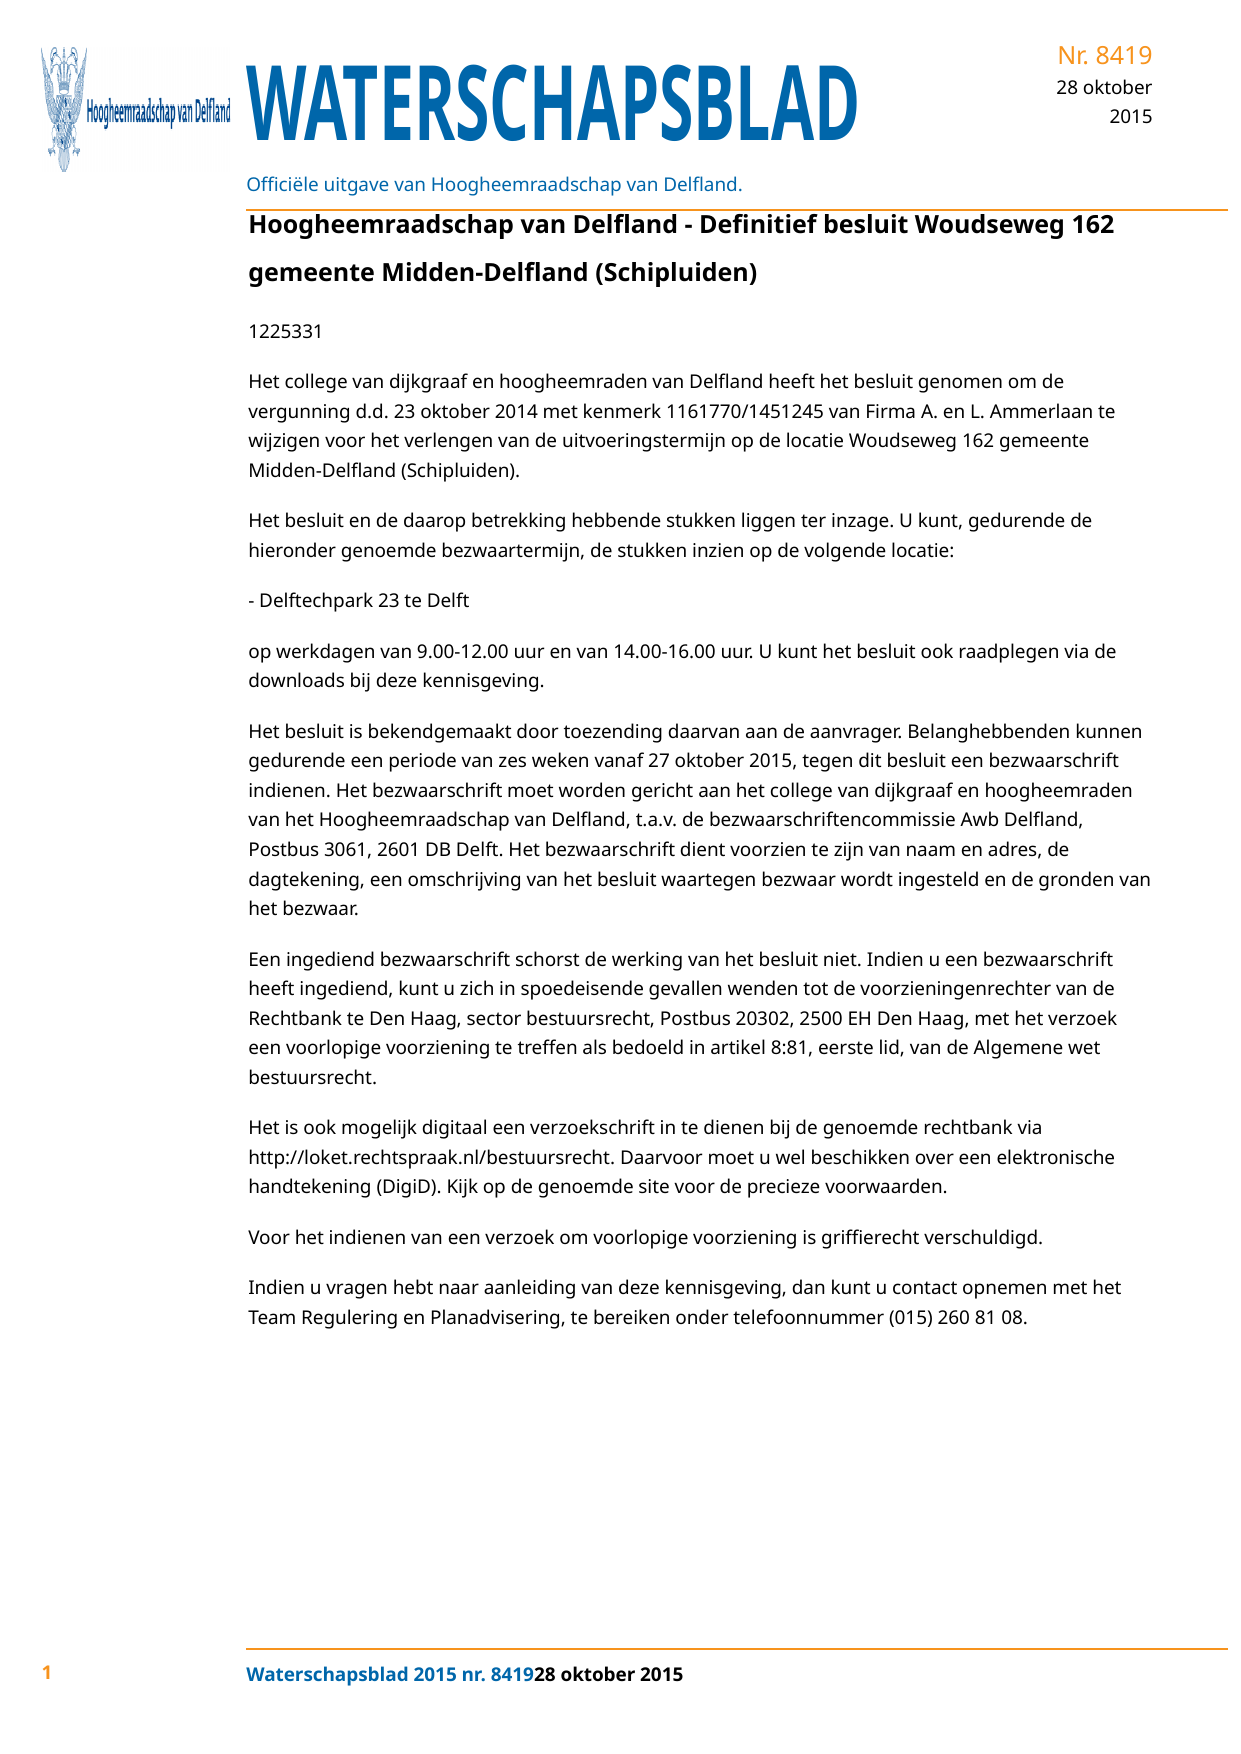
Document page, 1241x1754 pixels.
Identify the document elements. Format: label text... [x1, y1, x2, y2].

text Indien u vragen hebt naar aanleiding van deze kennisgeving, dan kunt u contact opnemen met het Team Regulering en Planadvisering, te bereiken onder telefoonnummer (015) 260 81 08. [248, 1274, 1152, 1330]
text Het besluit is bekendgemaakt door toezending daarvan aan de aanvrager. Belanghebbenden kunnen gedurende een periode van zes weken vanaf 27 oktober 2015, tegen dit besluit een bezwaarschrift indienen. Het bezwaarschrift moet worden gericht aan het college van dijkgraaf en hoogheemraden van het Hoogheemraadschap van Delfland, t.a.v. de bezwaarschriftencommissie Awb Delfland, Postbus 3061, 2601 DB Delft. Het bezwaarschrift dient voorzien te zijn van naam en adres, de dagtekening, een omschrijving van het besluit waartegen bezwaar wordt ingesteld en de gronden van het bezwaar. [248, 718, 1152, 921]
text Voor het indienen van een verzoek om voorlopige voorziening is griffierecht verschuldigd. [248, 1224, 1152, 1250]
text op werkdagen van 9.00-12.00 uur en van 14.00-16.00 uur. U kunt het besluit ook raadplegen via de downloads bij deze kennisgeving. [248, 638, 1152, 693]
text Het besluit en de daarop betrekking hebbende stukken liggen ter inzage. U kunt, gedurende de hieronder genoemde bezwaartermijn, de stukken inzien op de volgende locatie: [248, 507, 1152, 563]
picture [41, 47, 231, 172]
text - Delftechpark 23 te Delft [248, 587, 1152, 613]
text Hoogheemraadschap van Delfland - Definitief besluit Woudseweg 162 gemeente Midden-Delfland (Schipluiden) [248, 211, 1152, 288]
text 1225331 [248, 318, 1152, 344]
text Het is ook mogelijk digitaal een verzoekschrift in te dienen bij de genoemde rechtbank via http://loket.rechtspraak.nl/bestuursrecht. Daarvoor moet u wel beschikken over een elektronische handtekening (DigiD). Kijk op de genoemde site voor de precieze voorwaarden. [248, 1114, 1152, 1199]
text Het college van dijkgraaf en hoogheemraden van Delfland heeft het besluit genomen om de vergunning d.d. 23 oktober 2014 met kenmerk 1161770/1451245 van Firma A. en L. Ammerlaan te wijzigen voor het verlengen van de uitvoeringstermijn op de locatie Woudseweg 162 gemeente Midden-Delfland (Schipluiden). [248, 368, 1152, 483]
text Een ingediend bezwaarschrift schorst de werking van het besluit niet. Indien u een bezwaarschrift heeft ingediend, kunt u zich in spoedeisende gevallen wenden tot de voorzieningenrechter van de Rechtbank te Den Haag, sector bestuursrecht, Postbus 20302, 2500 EH Den Haag, met het verzoek een voorlopige voorziening te treffen als bedoeld in artikel 8:81, eerste lid, van de Algemene wet bestuursrecht. [248, 946, 1152, 1090]
